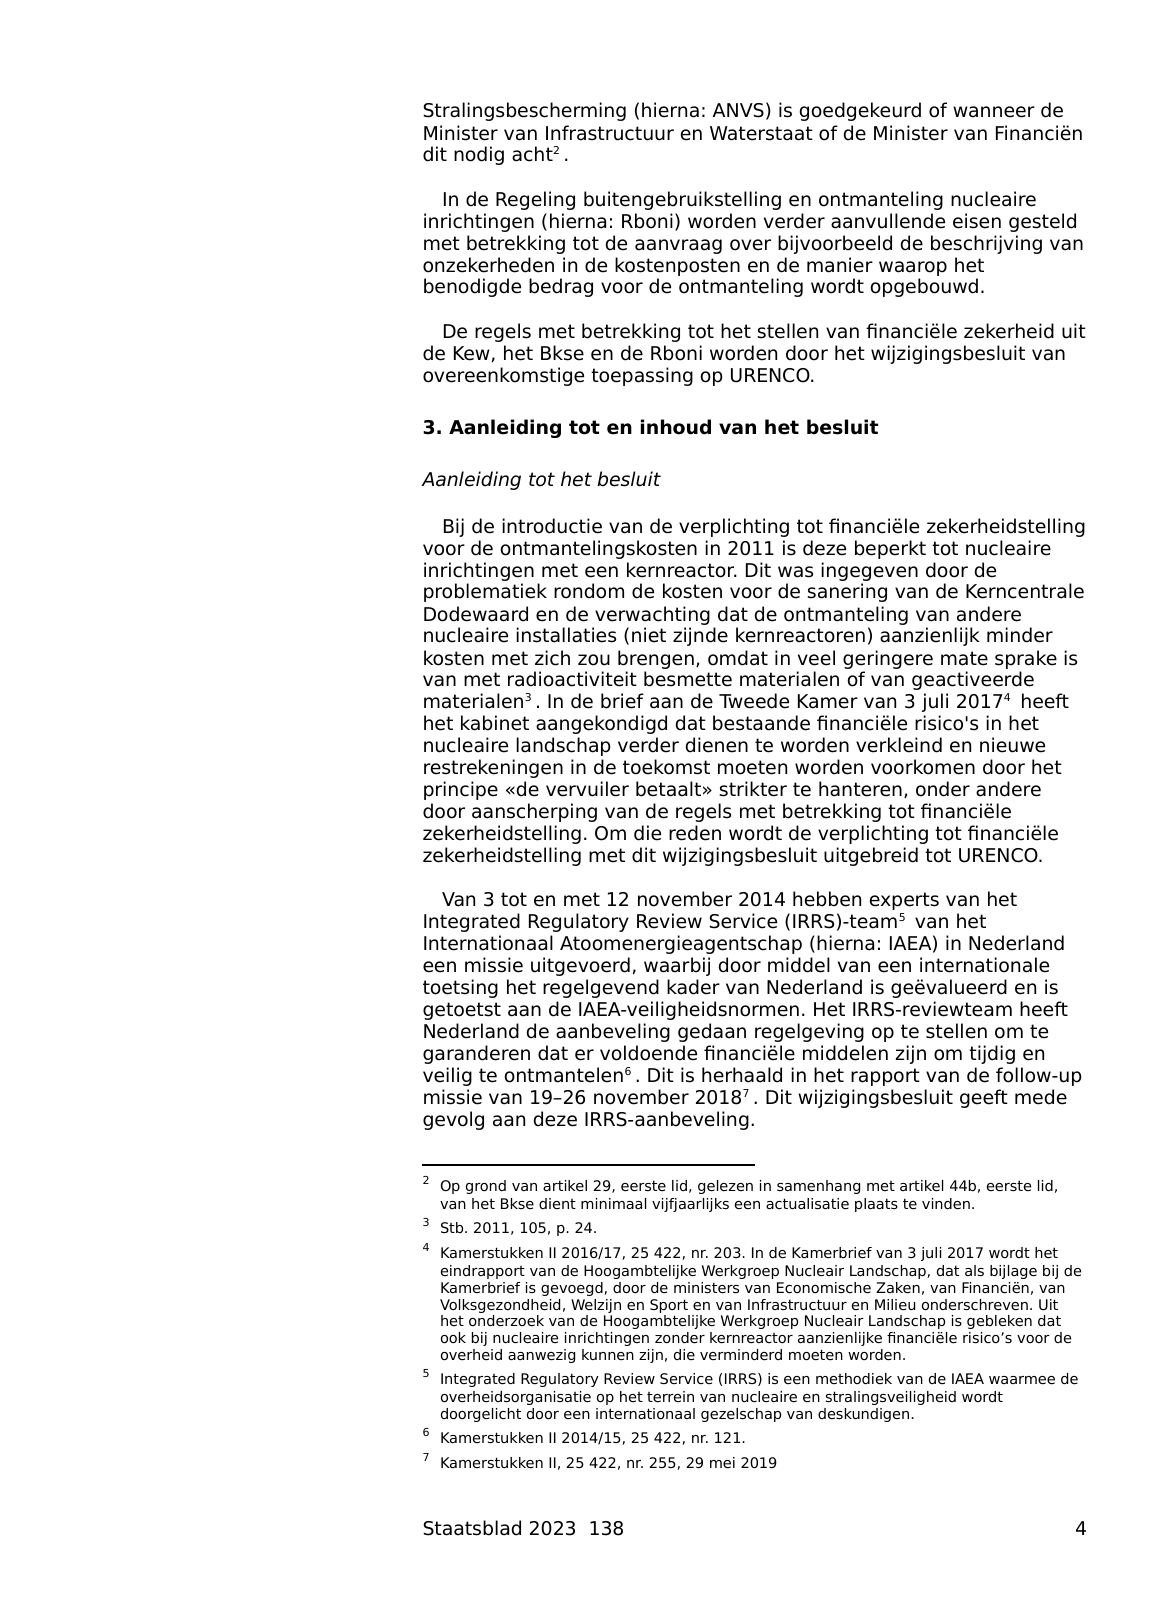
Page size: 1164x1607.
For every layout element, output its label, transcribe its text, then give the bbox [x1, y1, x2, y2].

text Bij de introductie van de verplichting tot financiële zekerheidstelling voor de ontmantelingskosten in 2011 is deze beperkt tot nucleaire inrichtingen met een kernreactor. Dit was ingegeven door de problematiek rondom de kosten voor de sanering van de Kerncentrale Dodewaard en de verwachting dat de ontmanteling van andere nucleaire installaties (niet zijnde kernreactoren) aanzienlijk minder kosten met zich zou brengen, omdat in veel geringere mate sprake is van met radioactiviteit besmette materialen of van geactiveerde materialen. In de brief aan de Tweede Kamer van 3 juli 2017 heeft het kabinet aangekondigd dat bestaande financiële risico's in het nucleaire landschap verder dienen te worden verkleind en nieuwe restrekeningen in de toekomst moeten worden voorkomen door het principe «de vervuiler betaalt» strikter te hanteren, onder andere door aanscherping van de regels met betrekking tot financiële zekerheidstelling. Om die reden wordt de verplichting tot financiële zekerheidstelling met dit wijzigingsbesluit uitgebreid tot URENCO. [422, 516, 1087, 867]
text Kamerstukken II, 25 422, nr. 255, 29 mei 2019 [422, 1451, 1087, 1473]
text Stb. 2011, 105, p. 24. [422, 1216, 1087, 1238]
text Integrated Regulatory Review Service (IRRS) is een methodiek van de IAEA waarmee de overheidsorganisatie op het terrein van nucleaire en stralingsveiligheid wordt doorgelicht door een internationaal gezelschap van deskundigen. [422, 1367, 1087, 1423]
text Kamerstukken II 2016/17, 25 422, nr. 203. In de Kamerbrief van 3 juli 2017 wordt het eindrapport van de Hoogambtelijke Werkgroep Nucleair Landschap, dat als bijlage bij de Kamerbrief is gevoegd, door de ministers van Economische Zaken, van Financiën, van Volksgezondheid, Welzijn en Sport en van Infrastructuur en Milieu onderschreven. Uit het onderzoek van de Hoogambtelijke Werkgroep Nucleair Landschap is gebleken dat ook bij nucleaire inrichtingen zonder kernreactor aanzienlijke financiële risico’s voor de overheid aanwezig kunnen zijn, die verminderd moeten worden. [422, 1241, 1087, 1364]
text Van 3 tot en met 12 november 2014 hebben experts van het Integrated Regulatory Review Service (IRRS)-team van het Internationaal Atoomenergieagentschap (hierna: IAEA) in Nederland een missie uitgevoerd, waarbij door middel van een internationale toetsing het regelgevend kader van Nederland is geëvalueerd en is getoetst aan de IAEA-veiligheidsnormen. Het IRRS-reviewteam heeft Nederland de aanbeveling gedaan regelgeving op te stellen om te garanderen dat er voldoende financiële middelen zijn om tijdig en veilig te ontmantelen. Dit is herhaald in het rapport van de follow-up missie van 19–26 november 2018. Dit wijzigingsbesluit geeft mede gevolg aan deze IRRS-aanbeveling. [422, 889, 1087, 1131]
subtitle 3. Aanleiding tot en inhoud van het besluit [422, 417, 1087, 438]
subtitle Aanleiding tot het besluit [422, 468, 1087, 491]
text Kamerstukken II 2014/15, 25 422, nr. 121. [422, 1426, 1087, 1448]
text Op grond van artikel 29, eerste lid, gelezen in samenhang met artikel 44b, eerste lid, van het Bkse dient minimaal vijfjaarlijks een actualisatie plaats te vinden. [422, 1174, 1087, 1213]
text In de Regeling buitengebruikstelling en ontmanteling nucleaire inrichtingen (hierna: Rboni) worden verder aanvullende eisen gesteld met betrekking tot de aanvraag over bijvoorbeeld de beschrijving van onzekerheden in de kostenposten en de manier waarop het benodigde bedrag voor de ontmanteling wordt opgebouwd. [422, 188, 1087, 298]
text De regels met betrekking tot het stellen van financiële zekerheid uit de Kew, het Bkse en de Rboni worden door het wijzigingsbesluit van overeenkomstige toepassing op URENCO. [422, 321, 1087, 387]
text Stralingsbescherming (hierna: ANVS) is goedgekeurd of wanneer de Minister van Infrastructuur en Waterstaat of de Minister van Financiën dit nodig acht. [422, 100, 1087, 166]
